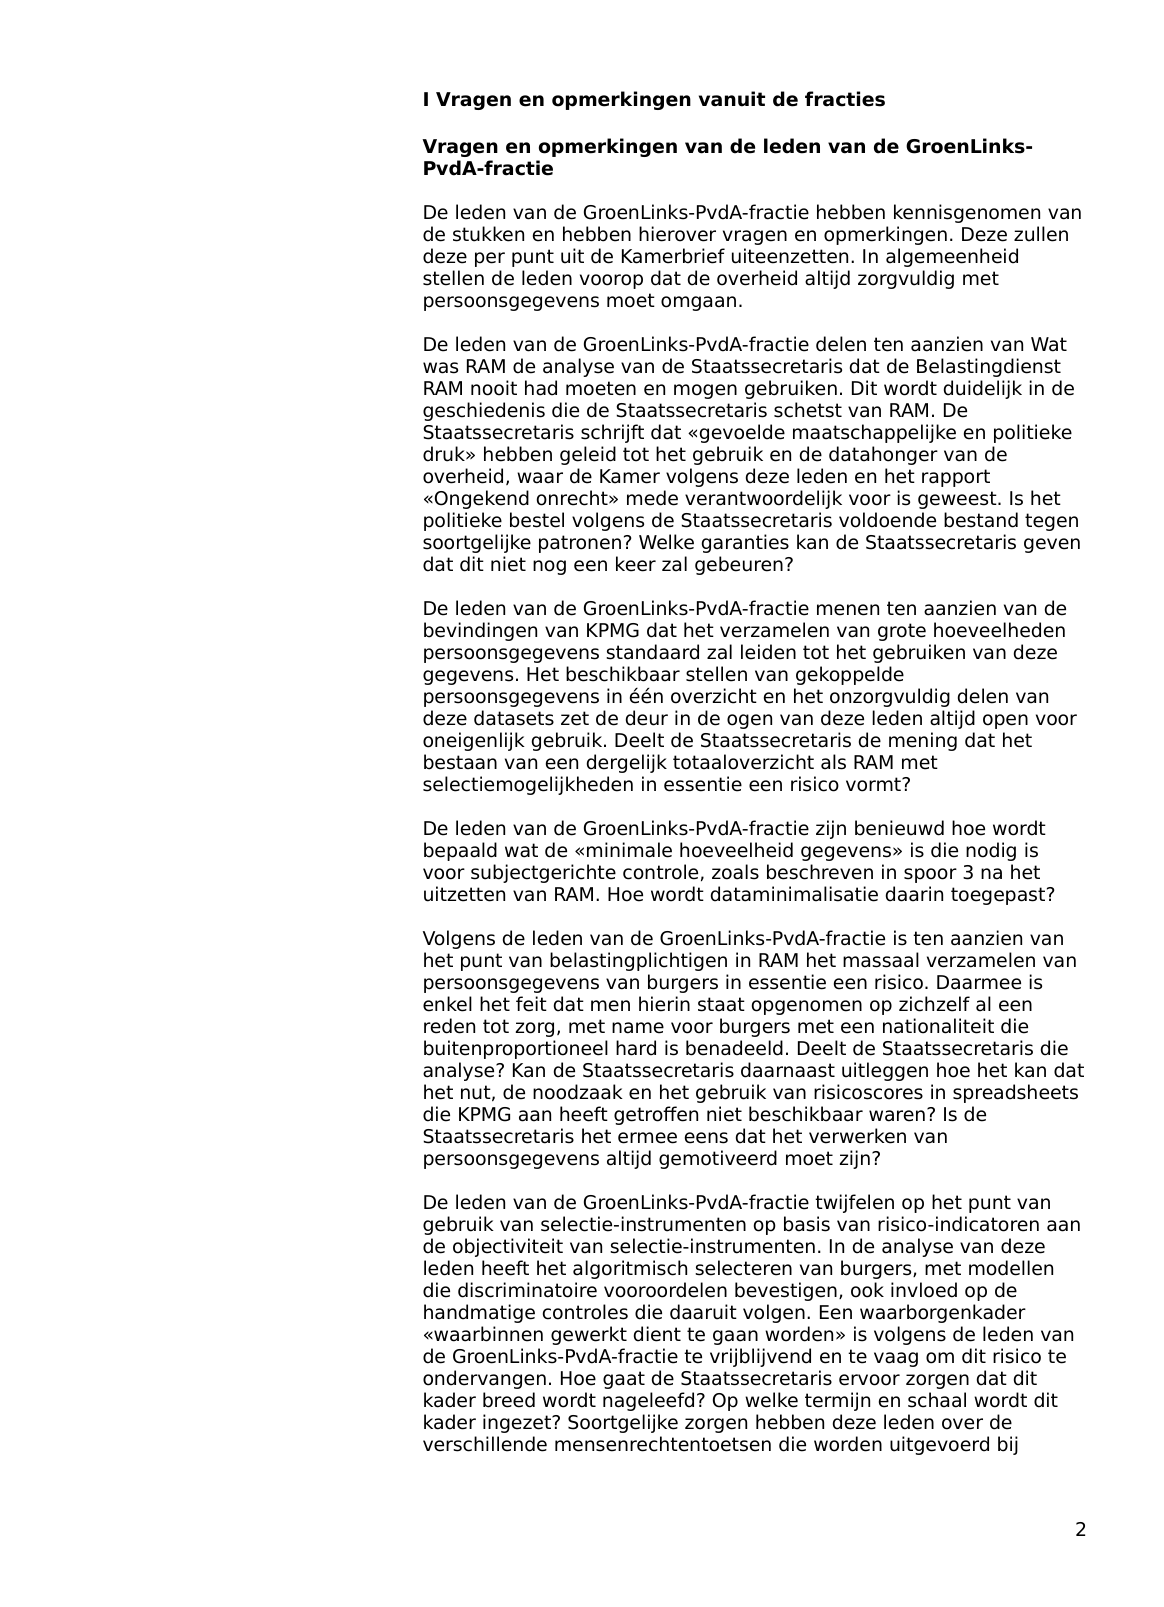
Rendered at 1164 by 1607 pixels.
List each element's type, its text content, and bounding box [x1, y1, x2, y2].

text De leden van de GroenLinks-PvdA-fractie zijn benieuwd hoe wordt bepaald wat de «minimale hoeveelheid gegevens» is die nodig is voor subjectgerichte controle, zoals beschreven in spoor 3 na het uitzetten van RAM. Hoe wordt dataminimalisatie daarin toegepast? [422, 818, 1087, 906]
text Volgens de leden van de GroenLinks-PvdA-fractie is ten aanzien van het punt van belastingplichtigen in RAM het massaal verzamelen van persoonsgegevens van burgers in essentie een risico. Daarmee is enkel het feit dat men hierin staat opgenomen op zichzelf al een reden tot zorg, met name voor burgers met een nationaliteit die buitenproportioneel hard is benadeeld. Deelt de Staatssecretaris die analyse? Kan de Staatssecretaris daarnaast uitleggen hoe het kan dat het nut, de noodzaak en het gebruik van risicoscores in spreadsheets die KPMG aan heeft getroffen niet beschikbaar waren? Is de Staatssecretaris het ermee eens dat het verwerken van persoonsgegevens altijd gemotiveerd moet zijn? [422, 928, 1087, 1170]
text De leden van de GroenLinks-PvdA-fractie hebben kennisgenomen van de stukken en hebben hierover vragen en opmerkingen. Deze zullen deze per punt uit de Kamerbrief uiteenzetten. In algemeenheid stellen de leden voorop dat de overheid altijd zorgvuldig met persoonsgegevens moet omgaan. [422, 202, 1087, 312]
subtitle I Vragen en opmerkingen vanuit de fracties [422, 89, 1087, 111]
subtitle Vragen en opmerkingen van de leden van de GroenLinks-PvdA-fractie [422, 136, 1087, 180]
text De leden van de GroenLinks-PvdA-fractie twijfelen op het punt van gebruik van selectie-instrumenten op basis van risico-indicatoren aan de objectiviteit van selectie-instrumenten. In de analyse van deze leden heeft het algoritmisch selecteren van burgers, met modellen die discriminatoire vooroordelen bevestigen, ook invloed op de handmatige controles die daaruit volgen. Een waarborgenkader «waarbinnen gewerkt dient te gaan worden» is volgens de leden van de GroenLinks-PvdA-fractie te vrijblijvend en te vaag om dit risico te ondervangen. Hoe gaat de Staatssecretaris ervoor zorgen dat dit kader breed wordt nageleefd? Op welke termijn en schaal wordt dit kader ingezet? Soortgelijke zorgen hebben deze leden over de verschillende mensenrechtentoetsen die worden uitgevoerd bij [422, 1192, 1087, 1456]
text De leden van de GroenLinks-PvdA-fractie menen ten aanzien van de bevindingen van KPMG dat het verzamelen van grote hoeveelheden persoonsgegevens standaard zal leiden tot het gebruiken van deze gegevens. Het beschikbaar stellen van gekoppelde persoonsgegevens in één overzicht en het onzorgvuldig delen van deze datasets zet de deur in de ogen van deze leden altijd open voor oneigenlijk gebruik. Deelt de Staatssecretaris de mening dat het bestaan van een dergelijk totaaloverzicht als RAM met selectiemogelijkheden in essentie een risico vormt? [422, 598, 1087, 796]
text De leden van de GroenLinks-PvdA-fractie delen ten aanzien van Wat was RAM de analyse van de Staatssecretaris dat de Belastingdienst RAM nooit had moeten en mogen gebruiken. Dit wordt duidelijk in de geschiedenis die de Staatssecretaris schetst van RAM. De Staatssecretaris schrijft dat «gevoelde maatschappelijke en politieke druk» hebben geleid tot het gebruik en de datahonger van de overheid, waar de Kamer volgens deze leden en het rapport «Ongekend onrecht» mede verantwoordelijk voor is geweest. Is het politieke bestel volgens de Staatssecretaris voldoende bestand tegen soortgelijke patronen? Welke garanties kan de Staatssecretaris geven dat dit niet nog een keer zal gebeuren? [422, 334, 1087, 576]
